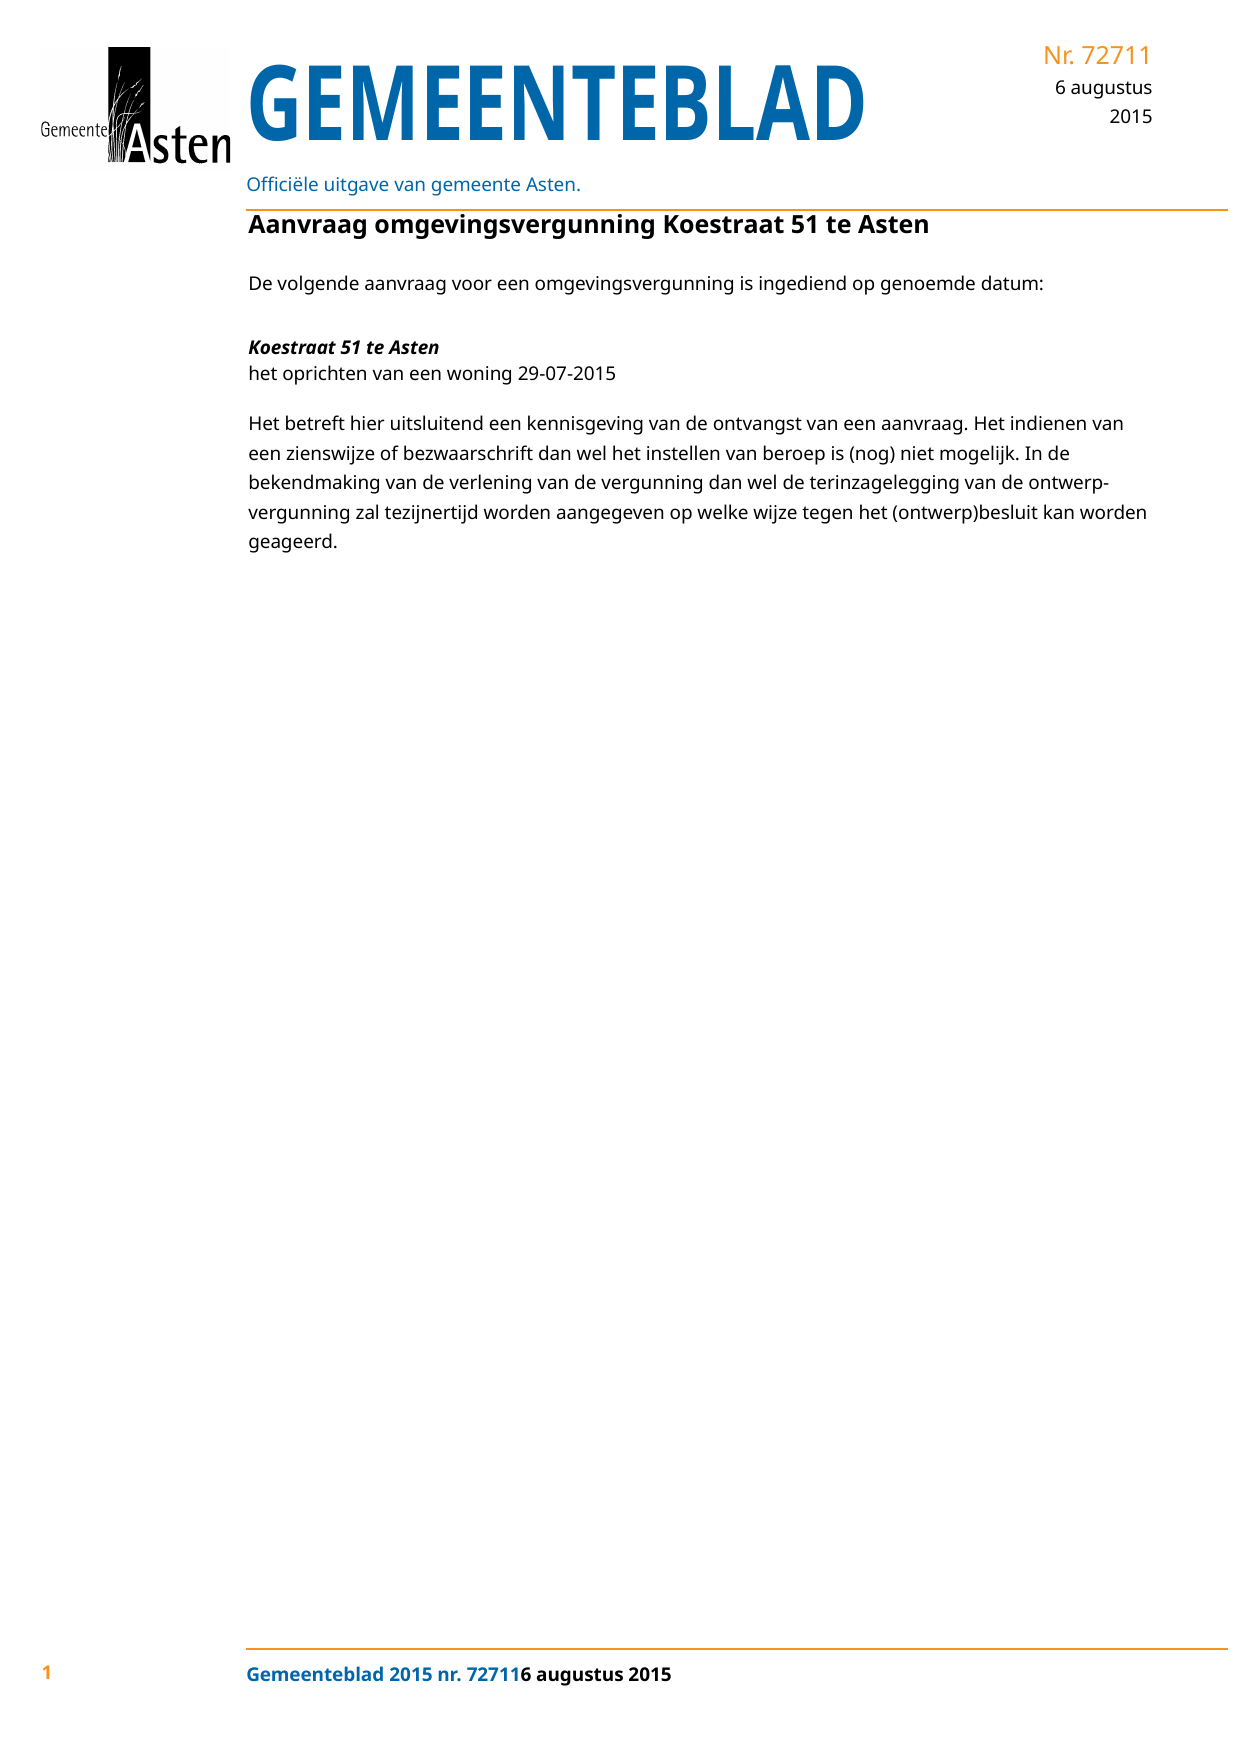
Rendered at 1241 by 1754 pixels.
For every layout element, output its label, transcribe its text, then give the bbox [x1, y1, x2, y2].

text het oprichten van een woning 29-07-2015 [248, 360, 1152, 386]
text De volgende aanvraag voor een omgevingsvergunning is ingediend op genoemde datum: [248, 270, 1152, 296]
picture [41, 47, 231, 172]
text Het betreft hier uitsluitend een kennisgeving van de ontvangst van een aanvraag. Het indienen van een zienswijze of bezwaarschrift dan wel het instellen van beroep is (nog) niet mogelijk. In de bekendmaking van de verlening van de vergunning dan wel de terinzagelegging van de ontwerp-vergunning zal tezijnertijd worden aangegeven op welke wijze tegen het (ontwerp)besluit kan worden geageerd. [248, 410, 1152, 554]
text Koestraat 51 te Asten [248, 334, 1152, 360]
text Aanvraag omgevingsvergunning Koestraat 51 te Asten [248, 211, 1152, 241]
